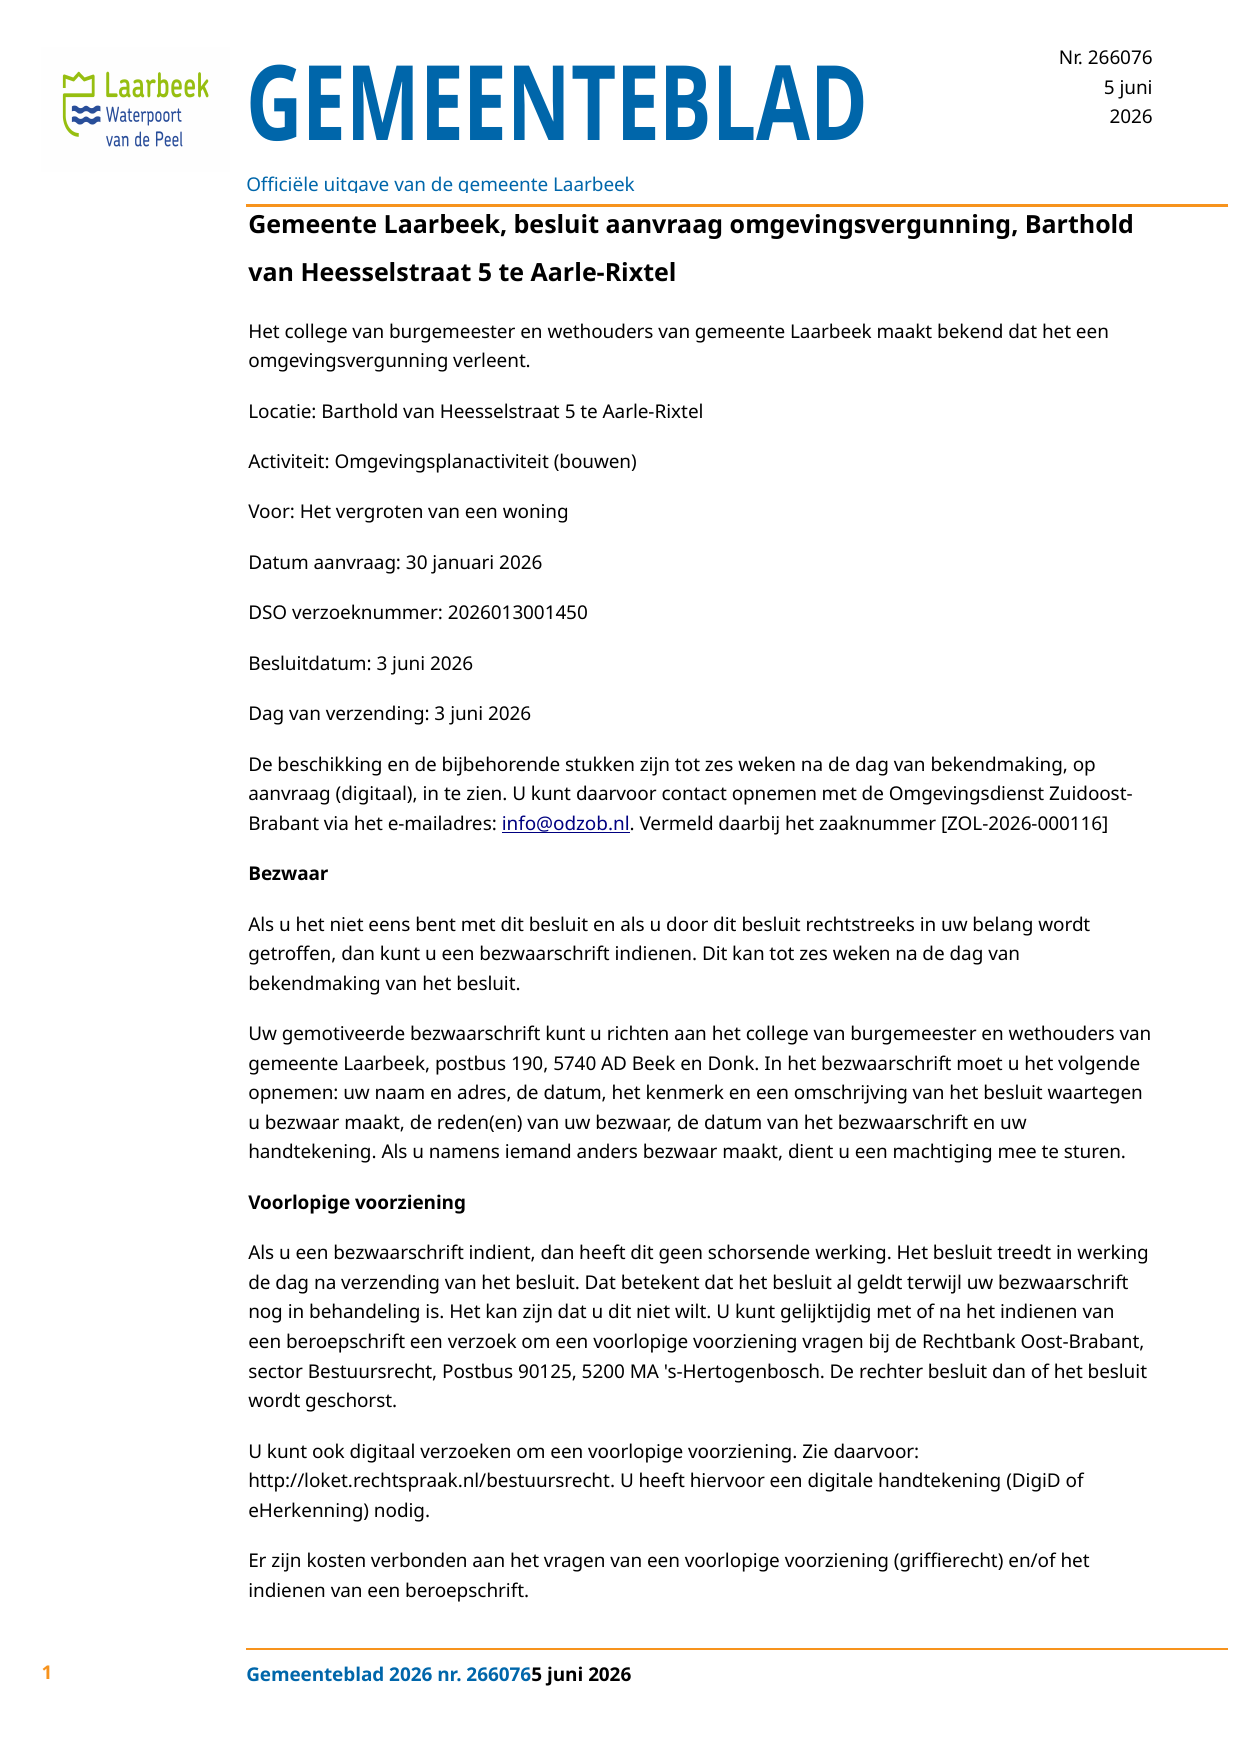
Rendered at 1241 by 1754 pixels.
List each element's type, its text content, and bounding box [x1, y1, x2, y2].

text U kunt ook digitaal verzoeken om een voorlopige voorziening. Zie daarvoor: http://loket.rechtspraak.nl/bestuursrecht. U heeft hiervoor een digitale handtekening (DigiD of eHerkenning) nodig. [248, 1438, 1152, 1523]
text Besluitdatum: 3 juni 2026 [248, 650, 1152, 676]
text Als u het niet eens bent met dit besluit en als u door dit besluit rechtstreeks in uw belang wordt getroffen, dan kunt u een bezwaarschrift indienen. Dit kan tot zes weken na de dag van bekendmaking van het besluit. [248, 911, 1152, 996]
text DSO verzoeknummer: 2026013001450 [248, 599, 1152, 625]
text Dag van verzending: 3 juni 2026 [248, 700, 1152, 726]
text Bezwaar [248, 860, 1152, 886]
text Gemeente Laarbeek, besluit aanvraag omgevingsvergunning, Barthold van Heesselstraat 5 te Aarle-Rixtel [248, 207, 1152, 288]
text Als u een bezwaarschrift indient, dan heeft dit geen schorsende werking. Het besluit treedt in werking de dag na verzending van het besluit. Dat betekent dat het besluit al geldt terwijl uw bezwaarschrift nog in behandeling is. Het kan zijn dat u dit niet wilt. U kunt gelijktijdig met of na het indienen van een beroepschrift een verzoek om een voorlopige voorziening vragen bij de Rechtbank Oost-Brabant, sector Bestuursrecht, Postbus 90125, 5200 MA 's‑Hertogenbosch. De rechter besluit dan of het besluit wordt geschorst. [248, 1239, 1152, 1413]
text Er zijn kosten verbonden aan het vragen van een voorlopige voorziening (griffierecht) en/of het indienen van een beroepschrift. [248, 1547, 1152, 1603]
text Uw gemotiveerde bezwaarschrift kunt u richten aan het college van burgemeester en wethouders van gemeente Laarbeek, postbus 190, 5740 AD Beek en Donk. In het bezwaarschrift moet u het volgende opnemen: uw naam en adres, de datum, het kenmerk en een omschrijving van het besluit waartegen u bezwaar maakt, de reden(en) van uw bezwaar, de datum van het bezwaarschrift en uw handtekening. Als u namens iemand anders bezwaar maakt, dient u een machtiging mee te sturen. [248, 1020, 1152, 1164]
text Locatie: Barthold van Heesselstraat 5 te Aarle-Rixtel [248, 398, 1152, 424]
picture [41, 47, 231, 172]
text Datum aanvraag: 30 januari 2026 [248, 549, 1152, 575]
text Voorlopige voorziening [248, 1189, 1152, 1215]
text Activiteit: Omgevingsplanactiviteit (bouwen) [248, 448, 1152, 474]
text Voor: Het vergroten van een woning [248, 499, 1152, 524]
text Het college van burgemeester en wethouders van gemeente Laarbeek maakt bekend dat het een omgevingsvergunning verleent. [248, 318, 1152, 373]
text De beschikking en de bijbehorende stukken zijn tot zes weken na de dag van bekendmaking, op aanvraag (digitaal), in te zien. U kunt daarvoor contact opnemen met de Omgevingsdienst Zuidoost-Brabant via het e-mailadres: info@odzob.nl. Vermeld daarbij het zaaknummer [ZOL-2026-000116] [248, 751, 1152, 836]
